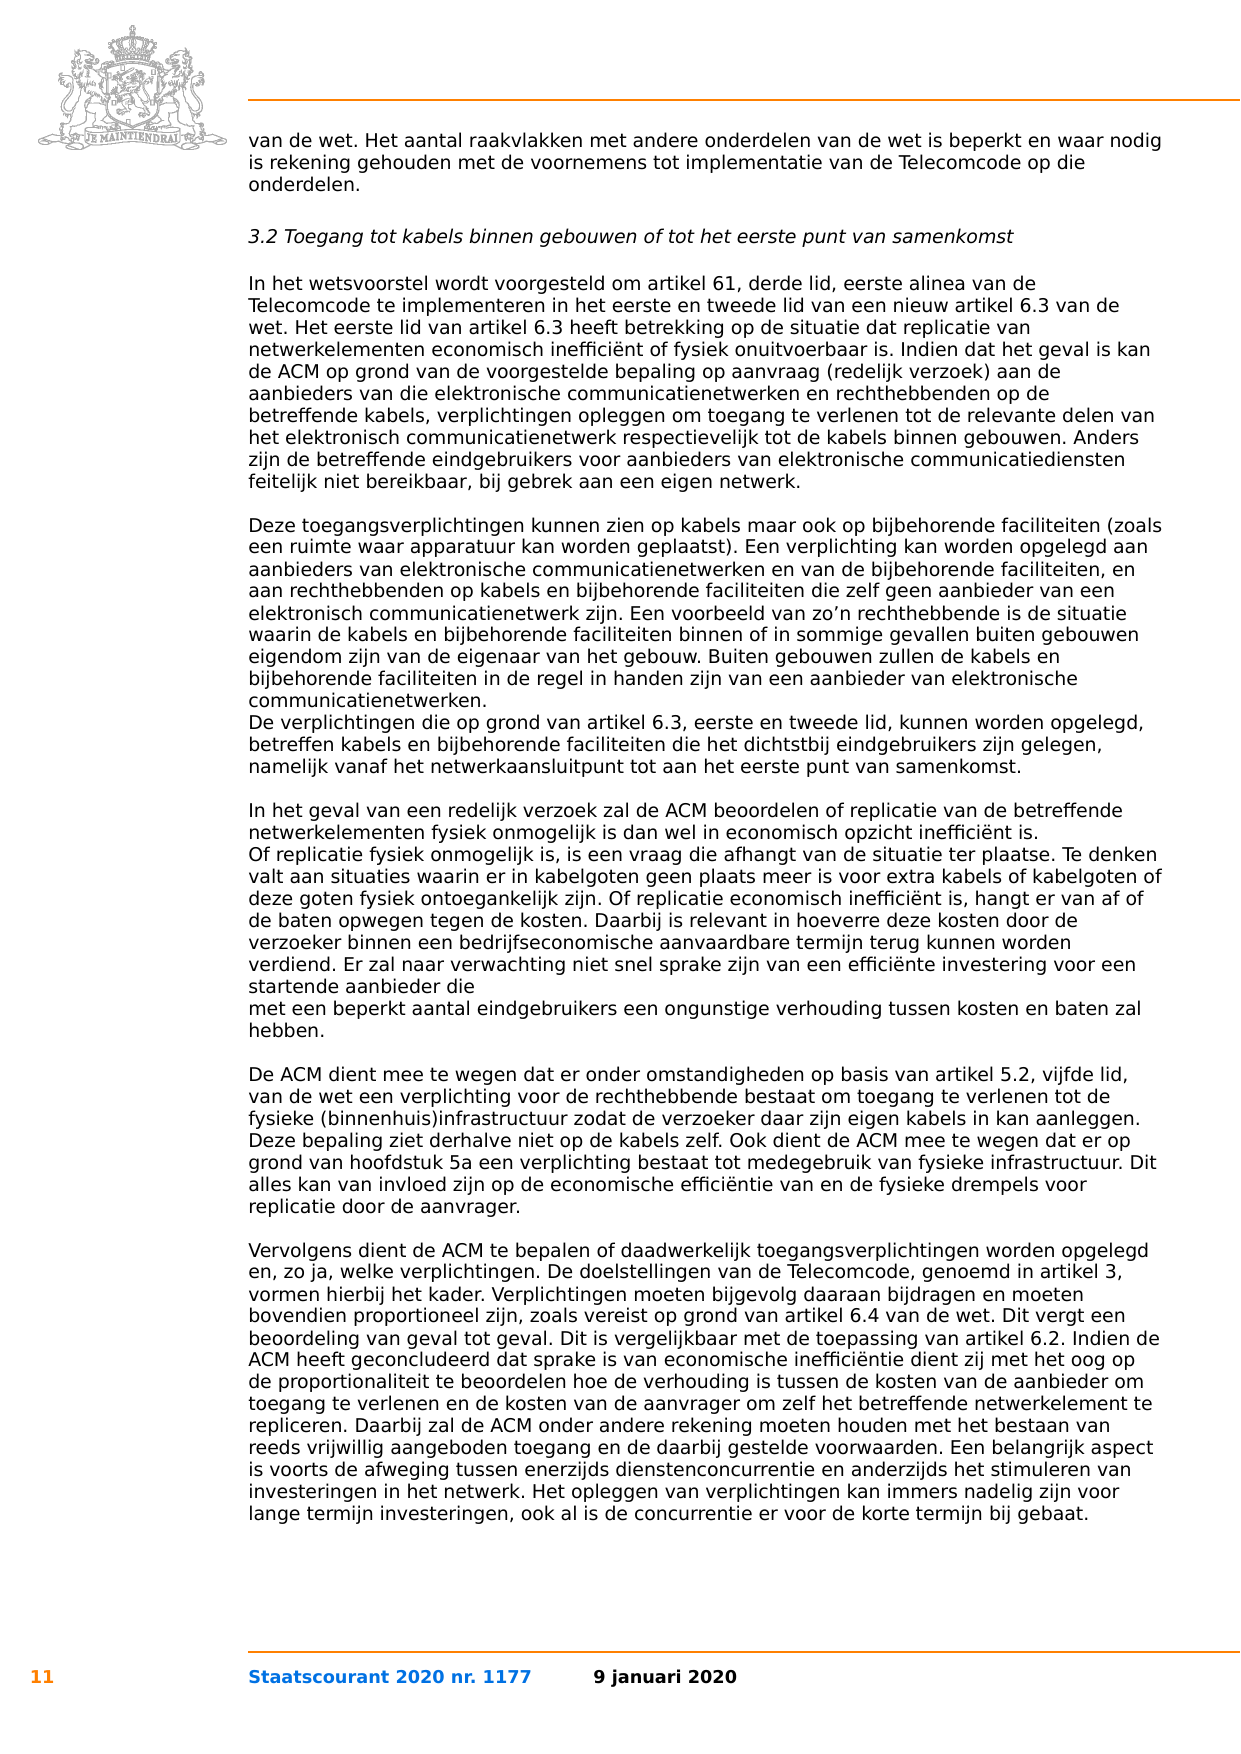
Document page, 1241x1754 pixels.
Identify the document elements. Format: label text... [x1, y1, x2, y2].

text De ACM dient mee te wegen dat er onder omstandigheden op basis van artikel 5.2, vijfde lid, van de wet een verplichting voor de rechthebbende bestaat om toegang te verlenen tot de fysieke (binnenhuis)infrastructuur zodat de verzoeker daar zijn eigen kabels in kan aanleggen. Deze bepaling ziet derhalve niet op de kabels zelf. Ook dient de ACM mee te wegen dat er op grond van hoofdstuk 5a een verplichting bestaat tot medegebruik van fysieke infrastructuur. Dit alles kan van invloed zijn op de economische efficiëntie van en de fysieke drempels voor replicatie door de aanvrager. [248, 1064, 1163, 1218]
picture [38, 25, 227, 150]
text van de wet. Het aantal raakvlakken met andere onderdelen van de wet is beperkt en waar nodig is rekening gehouden met de voornemens tot implementatie van de Telecomcode op die onderdelen. [248, 130, 1163, 196]
text In het geval van een redelijk verzoek zal de ACM beoordelen of replicatie van de betreffende netwerkelementen fysiek onmogelijk is dan wel in economisch opzicht inefficiënt is. [248, 800, 1163, 844]
text Vervolgens dient de ACM te bepalen of daadwerkelijk toegangsverplichtingen worden opgelegd en, zo ja, welke verplichtingen. De doelstellingen van de Telecomcode, genoemd in artikel 3, vormen hierbij het kader. Verplichtingen moeten bijgevolg daaraan bijdragen en moeten bovendien proportioneel zijn, zoals vereist op grond van artikel 6.4 van de wet. Dit vergt een beoordeling van geval tot geval. Dit is vergelijkbaar met de toepassing van artikel 6.2. Indien de ACM heeft geconcludeerd dat sprake is van economische inefficiëntie dient zij met het oog op de proportionaliteit te beoordelen hoe de verhouding is tussen de kosten van de aanbieder om toegang te verlenen en de kosten van de aanvrager om zelf het betreffende netwerkelement te repliceren. Daarbij zal de ACM onder andere rekening moeten houden met het bestaan van reeds vrijwillig aangeboden toegang en de daarbij gestelde voorwaarden. Een belangrijk aspect is voorts de afweging tussen enerzijds dienstenconcurrentie en anderzijds het stimuleren van investeringen in het netwerk. Het opleggen van verplichtingen kan immers nadelig zijn voor lange termijn investeringen, ook al is de concurrentie er voor de korte termijn bij gebaat. [248, 1239, 1163, 1525]
text In het wetsvoorstel wordt voorgesteld om artikel 61, derde lid, eerste alinea van de Telecomcode te implementeren in het eerste en tweede lid van een nieuw artikel 6.3 van de wet. Het eerste lid van artikel 6.3 heeft betrekking op de situatie dat replicatie van netwerkelementen economisch inefficiënt of fysiek onuitvoerbaar is. Indien dat het geval is kan de ACM op grond van de voorgestelde bepaling op aanvraag (redelijk verzoek) aan de aanbieders van die elektronische communicatienetwerken en rechthebbenden op de betreffende kabels, verplichtingen opleggen om toegang te verlenen tot de relevante delen van het elektronisch communicatienetwerk respectievelijk tot de kabels binnen gebouwen. Anders zijn de betreffende eindgebruikers voor aanbieders van elektronische communicatiediensten feitelijk niet bereikbaar, bij gebrek aan een eigen netwerk. [248, 273, 1163, 493]
subtitle 3.2 Toegang tot kabels binnen gebouwen of tot het eerste punt van samenkomst [248, 226, 1163, 248]
text met een beperkt aantal eindgebruikers een ongunstige verhouding tussen kosten en baten zal hebben. [248, 998, 1163, 1042]
text Of replicatie fysiek onmogelijk is, is een vraag die afhangt van de situatie ter plaatse. Te denken valt aan situaties waarin er in kabelgoten geen plaats meer is voor extra kabels of kabelgoten of deze goten fysiek ontoegankelijk zijn. Of replicatie economisch inefficiënt is, hangt er van af of de baten opwegen tegen de kosten. Daarbij is relevant in hoeverre deze kosten door de verzoeker binnen een bedrijfseconomische aanvaardbare termijn terug kunnen worden verdiend. Er zal naar verwachting niet snel sprake zijn van een efficiënte investering voor een startende aanbieder die [248, 844, 1163, 998]
text Deze toegangsverplichtingen kunnen zien op kabels maar ook op bijbehorende faciliteiten (zoals een ruimte waar apparatuur kan worden geplaatst). Een verplichting kan worden opgelegd aan aanbieders van elektronische communicatienetwerken en van de bijbehorende faciliteiten, en aan rechthebbenden op kabels en bijbehorende faciliteiten die zelf geen aanbieder van een elektronisch communicatienetwerk zijn. Een voorbeeld van zo’n rechthebbende is de situatie waarin de kabels en bijbehorende faciliteiten binnen of in sommige gevallen buiten gebouwen eigendom zijn van de eigenaar van het gebouw. Buiten gebouwen zullen de kabels en bijbehorende faciliteiten in de regel in handen zijn van een aanbieder van elektronische communicatienetwerken. [248, 514, 1163, 712]
text De verplichtingen die op grond van artikel 6.3, eerste en tweede lid, kunnen worden opgelegd, betreffen kabels en bijbehorende faciliteiten die het dichtstbij eindgebruikers zijn gelegen, namelijk vanaf het netwerkaansluitpunt tot aan het eerste punt van samenkomst. [248, 712, 1163, 778]
